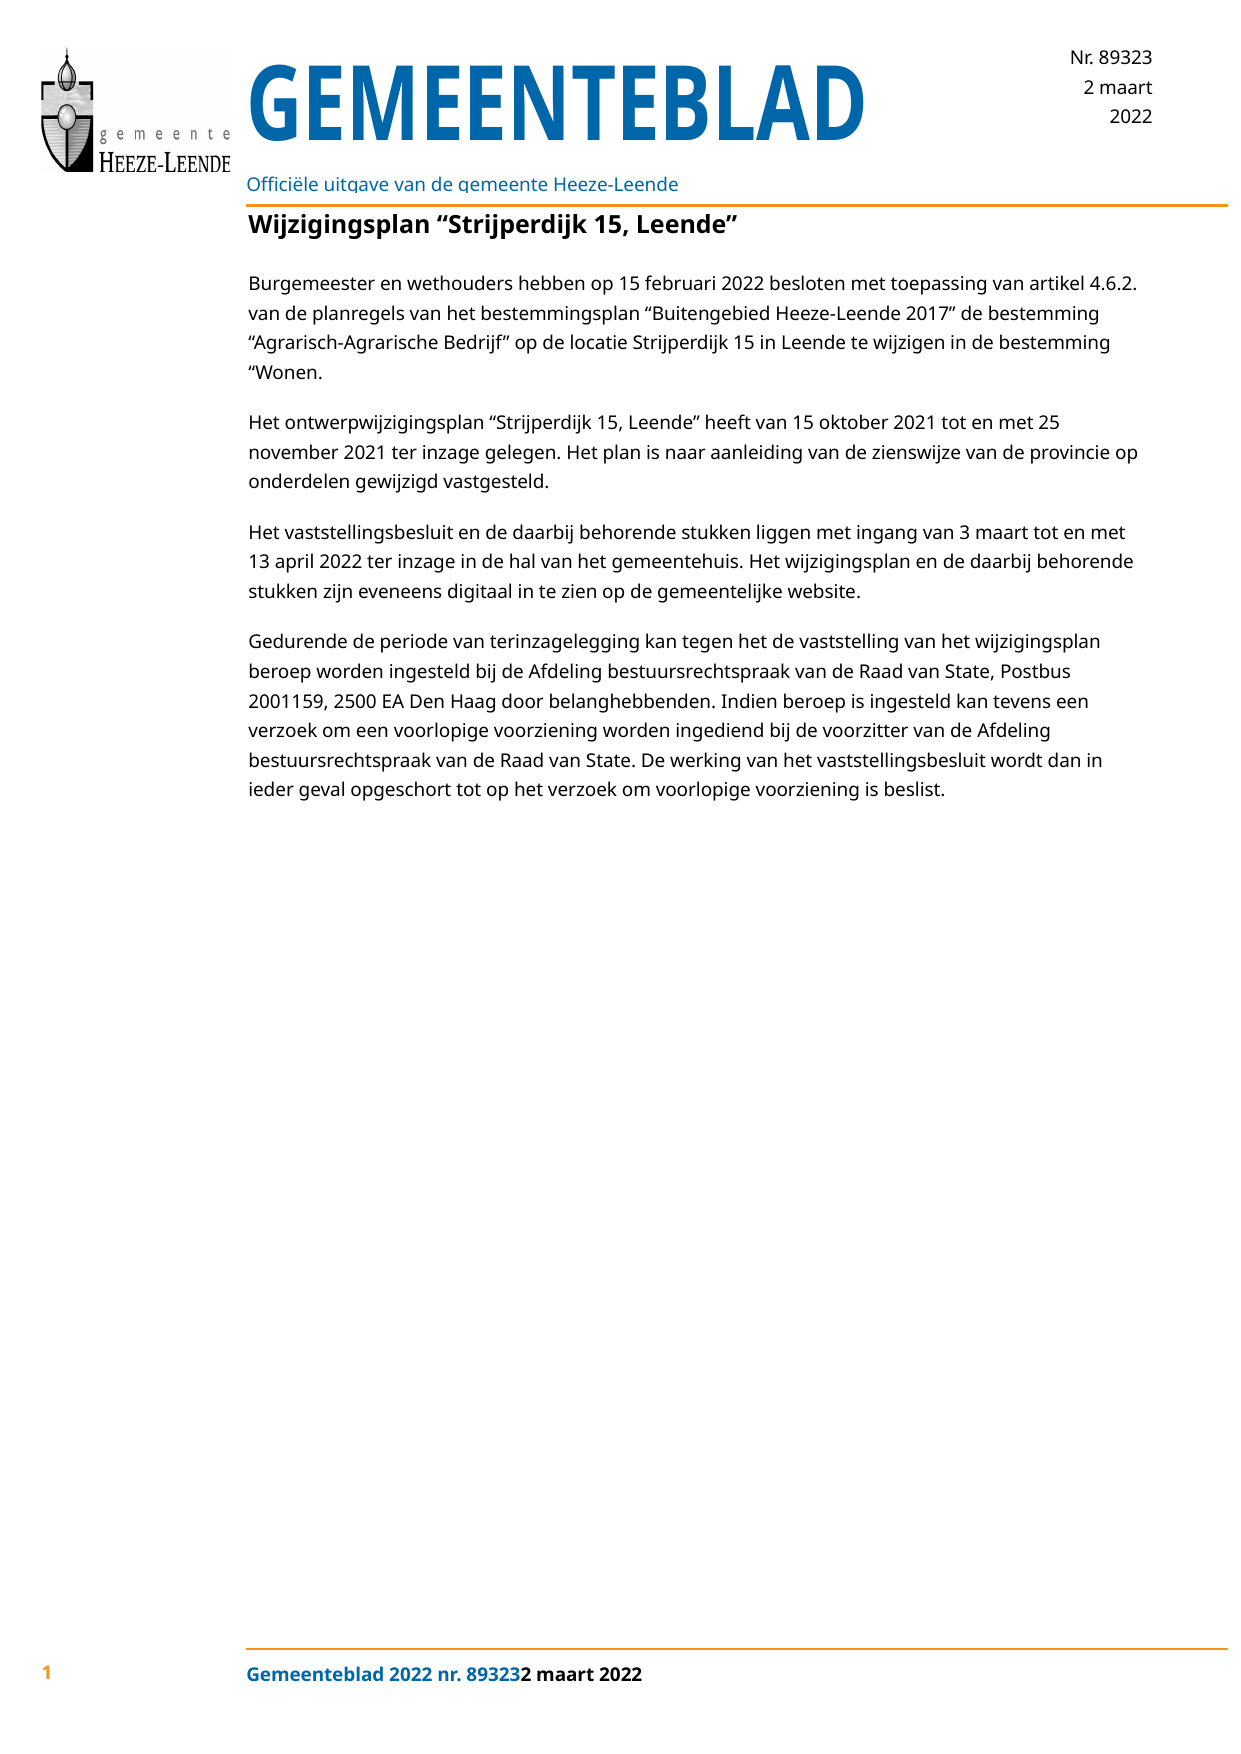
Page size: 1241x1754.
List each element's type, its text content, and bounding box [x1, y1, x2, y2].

text Gedurende de periode van terinzagelegging kan tegen het de vaststelling van het wijzigingsplan beroep worden ingesteld bij de Afdeling bestuursrechtspraak van de Raad van State, Postbus 2001159, 2500 EA Den Haag door belanghebbenden. Indien beroep is ingesteld kan tevens een verzoek om een voorlopige voorziening worden ingediend bij de voorzitter van de Afdeling bestuursrechtspraak van de Raad van State. De werking van het vaststellingsbesluit wordt dan in ieder geval opgeschort tot op het verzoek om voorlopige voorziening is beslist. [248, 629, 1152, 802]
text Wijzigingsplan “Strijperdijk 15, Leende” [248, 207, 1152, 241]
text Het ontwerpwijzigingsplan “Strijperdijk 15, Leende” heeft van 15 oktober 2021 tot en met 25 november 2021 ter inzage gelegen. Het plan is naar aanleiding van de zienswijze van de provincie op onderdelen gewijzigd vastgesteld. [248, 409, 1152, 494]
text Burgemeester en wethouders hebben op 15 februari 2022 besloten met toepassing van artikel 4.6.2. van de planregels van het bestemmingsplan “Buitengebied Heeze-Leende 2017” de bestemming “Agrarisch-Agrarische Bedrijf” op de locatie Strijperdijk 15 in Leende te wijzigen in de bestemming “Wonen. [248, 270, 1152, 385]
text Het vaststellingsbesluit en de daarbij behorende stukken liggen met ingang van 3 maart tot en met 13 april 2022 ter inzage in de hal van het gemeentehuis. Het wijzigingsplan en de daarbij behorende stukken zijn eveneens digitaal in te zien op de gemeentelijke website. [248, 519, 1152, 604]
picture [41, 47, 231, 172]
